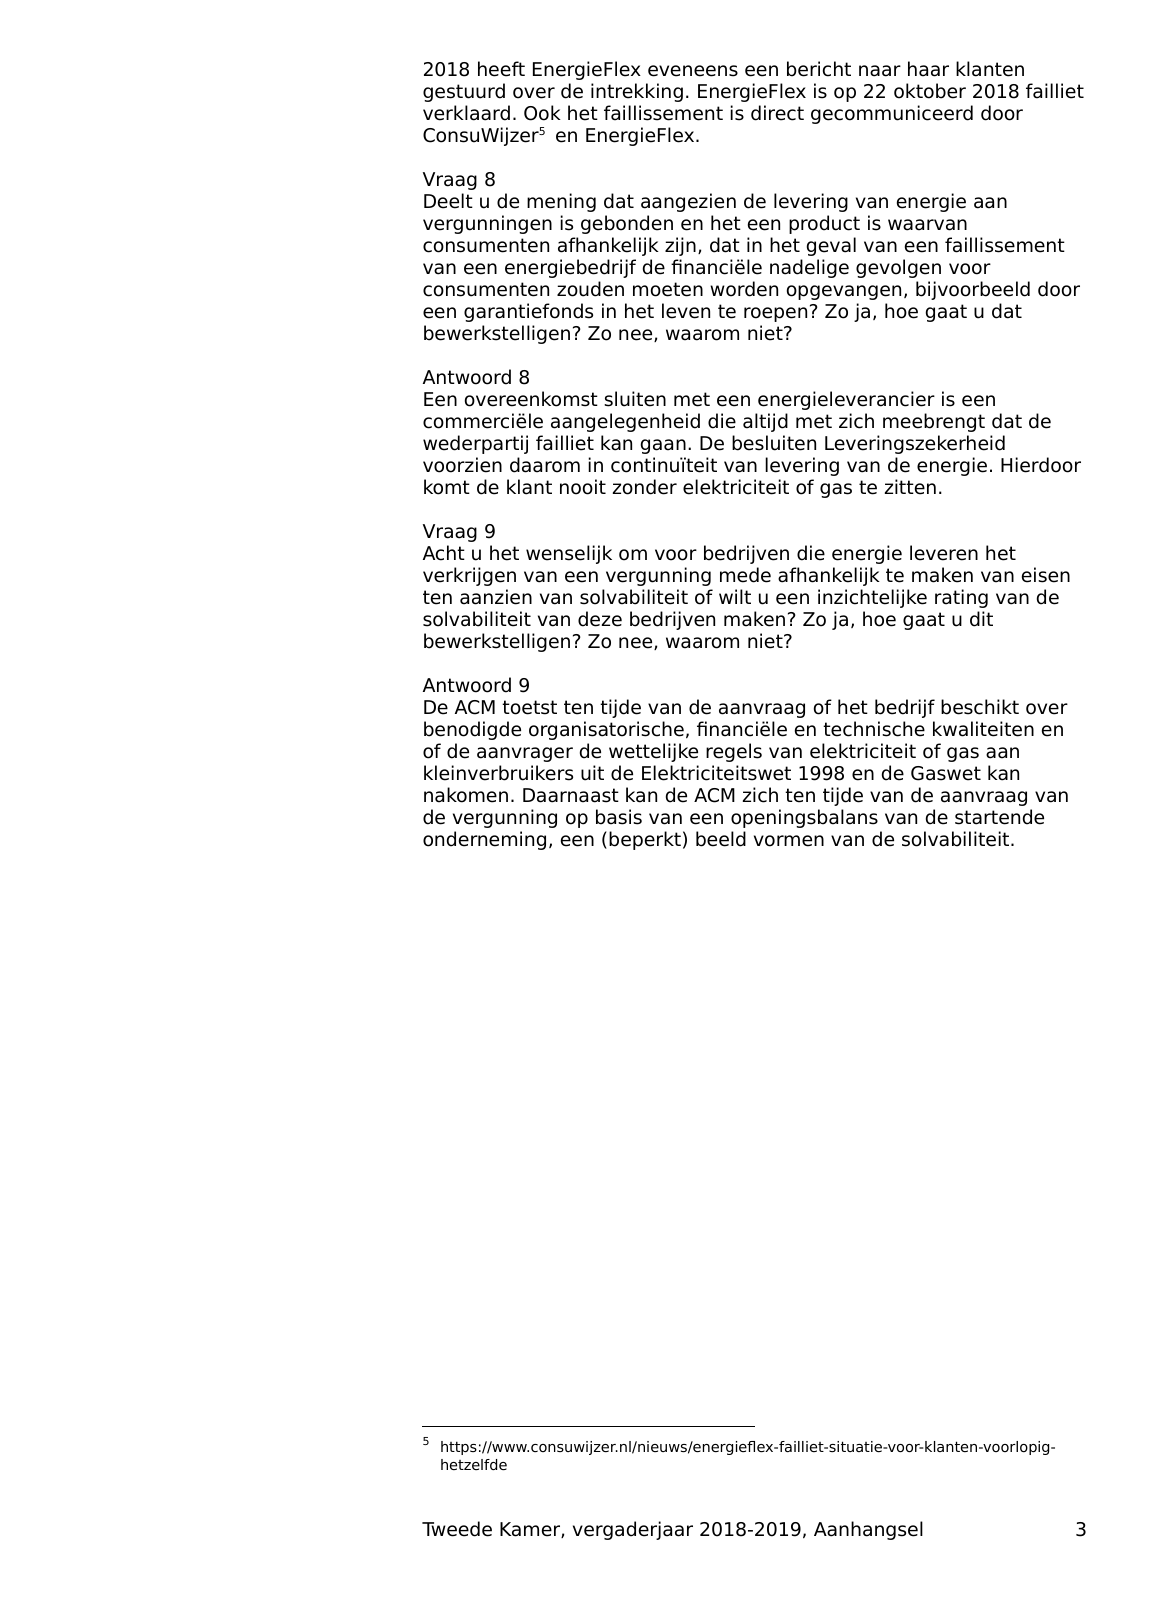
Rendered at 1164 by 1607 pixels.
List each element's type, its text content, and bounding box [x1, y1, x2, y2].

text Vraag 9 [422, 521, 1087, 543]
text Antwoord 9 [422, 675, 1087, 697]
text Deelt u de mening dat aangezien de levering van energie aan vergunningen is gebonden en het een product is waarvan consumenten afhankelijk zijn, dat in het geval van een faillissement van een energiebedrijf de financiële nadelige gevolgen voor consumenten zouden moeten worden opgevangen, bijvoorbeeld door een garantiefonds in het leven te roepen? Zo ja, hoe gaat u dat bewerkstelligen? Zo nee, waarom niet? [422, 191, 1087, 345]
text 2018 heeft EnergieFlex eveneens een bericht naar haar klanten gestuurd over de intrekking. EnergieFlex is op 22 oktober 2018 failliet verklaard. Ook het faillissement is direct gecommuniceerd door ConsuWijzer en EnergieFlex. [422, 59, 1087, 147]
text Antwoord 8 [422, 367, 1087, 389]
text https://www.consuwijzer.nl/nieuws/energieflex-failliet-situatie-voor-klanten-voorlopig-hetzelfde [422, 1435, 1087, 1474]
text De ACM toetst ten tijde van de aanvraag of het bedrijf beschikt over benodigde organisatorische, financiële en technische kwaliteiten en of de aanvrager de wettelijke regels van elektriciteit of gas aan kleinverbruikers uit de Elektriciteitswet 1998 en de Gaswet kan nakomen. Daarnaast kan de ACM zich ten tijde van de aanvraag van de vergunning op basis van een openingsbalans van de startende onderneming, een (beperkt) beeld vormen van de solvabiliteit. [422, 697, 1087, 851]
text Een overeenkomst sluiten met een energieleverancier is een commerciële aangelegenheid die altijd met zich meebrengt dat de wederpartij failliet kan gaan. De besluiten Leveringszekerheid voorzien daarom in continuïteit van levering van de energie. Hierdoor komt de klant nooit zonder elektriciteit of gas te zitten. [422, 389, 1087, 499]
text Vraag 8 [422, 169, 1087, 191]
text Acht u het wenselijk om voor bedrijven die energie leveren het verkrijgen van een vergunning mede afhankelijk te maken van eisen ten aanzien van solvabiliteit of wilt u een inzichtelijke rating van de solvabiliteit van deze bedrijven maken? Zo ja, hoe gaat u dit bewerkstelligen? Zo nee, waarom niet? [422, 543, 1087, 653]
